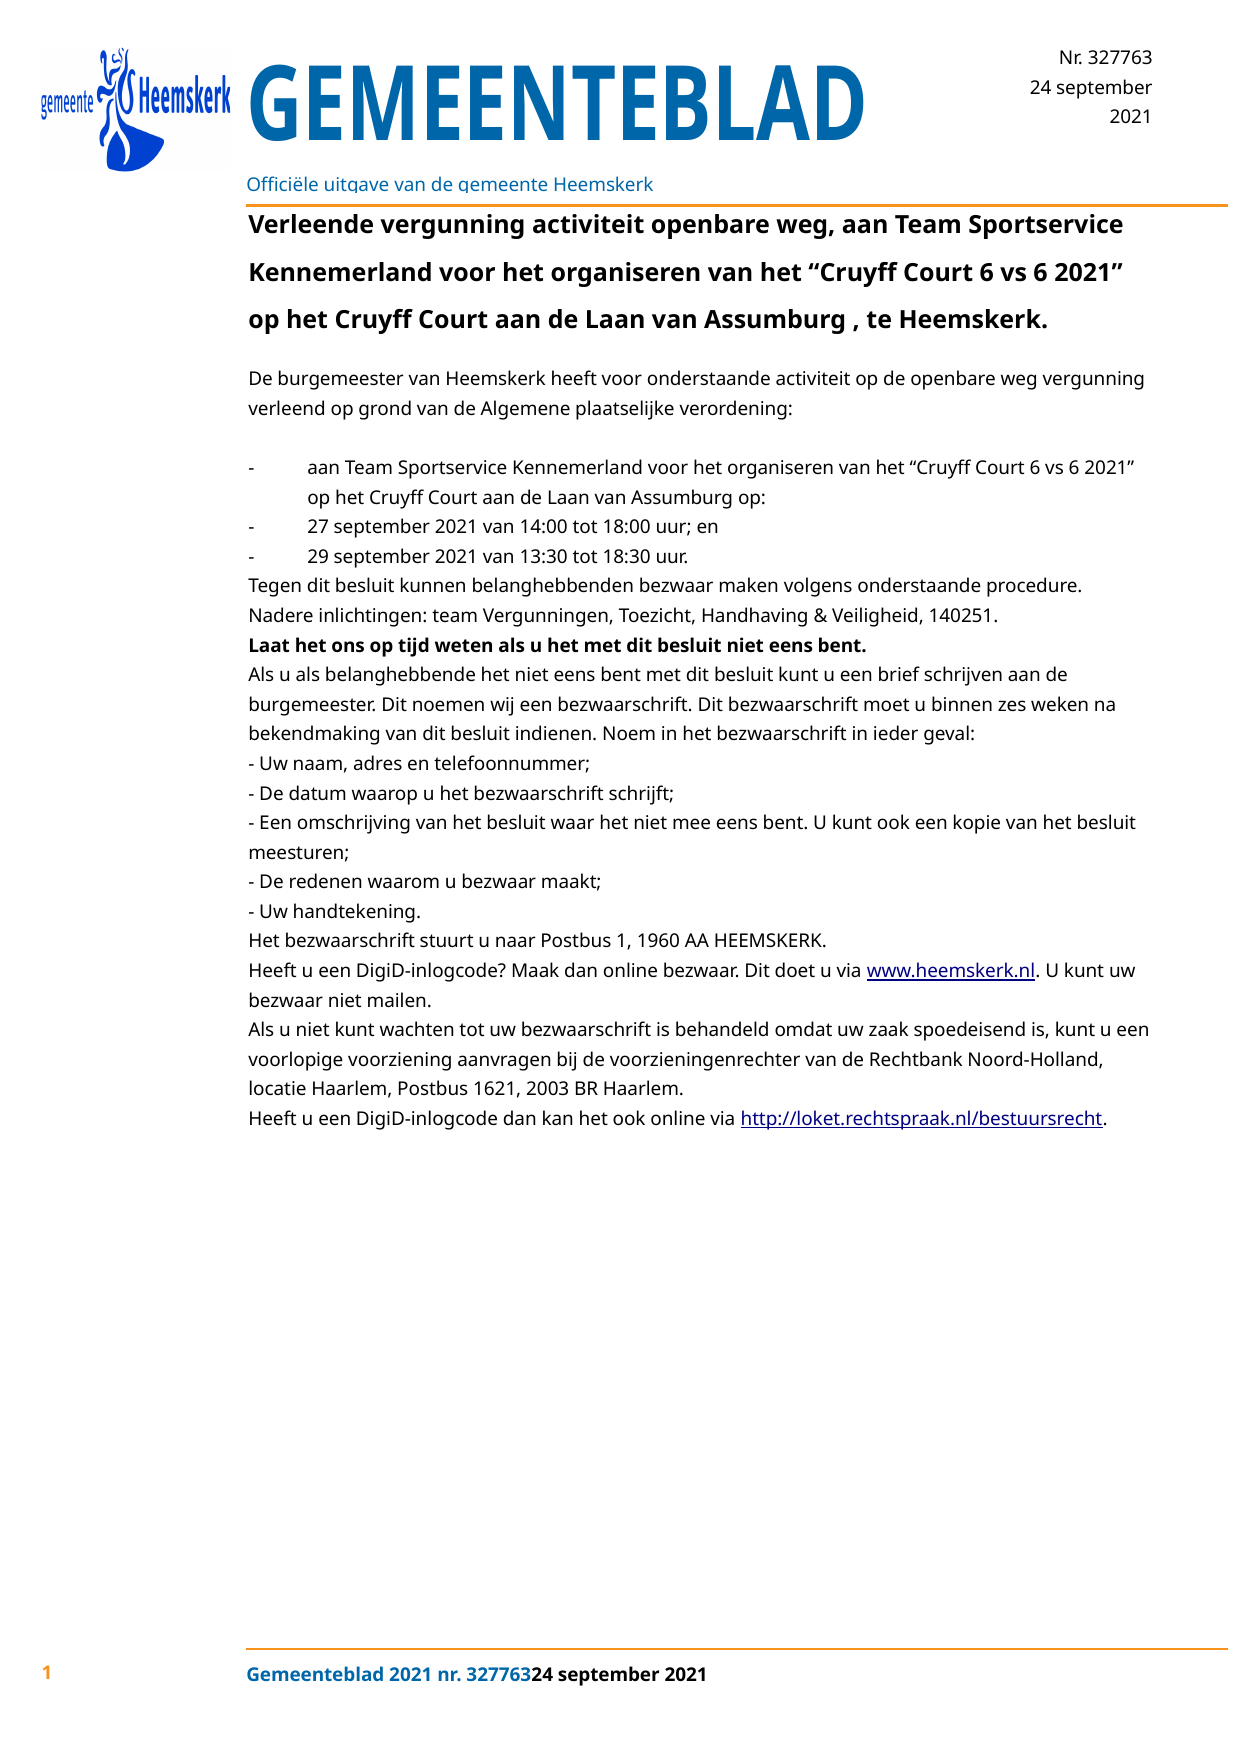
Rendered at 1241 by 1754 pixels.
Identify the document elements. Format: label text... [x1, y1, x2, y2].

list aan Team Sportservice Kennemerland voor het organiseren van het “Cruyff Court 6 vs 6 2021” op het Cruyff Court aan de Laan van Assumburg op: [248, 454, 1152, 509]
list 27 september 2021 van 14:00 tot 18:00 uur; en [248, 513, 1152, 539]
text De burgemeester van Heemskerk heeft voor onderstaande activiteit op de openbare weg vergunning verleend op grond van de Algemene plaatselijke verordening: [248, 366, 1152, 421]
text - Een omschrijving van het besluit waar het niet mee eens bent. U kunt ook een kopie van het besluit meesturen; [248, 809, 1152, 864]
list 29 september 2021 van 13:30 tot 18:30 uur. [248, 543, 1152, 569]
text Het bezwaarschrift stuurt u naar Postbus 1, 1960 AA HEEMSKERK. [248, 928, 1152, 953]
text Verleende vergunning activiteit openbare weg, aan Team Sportservice Kennemerland voor het organiseren van het “Cruyff Court 6 vs 6 2021” op het Cruyff Court aan de Laan van Assumburg , te Heemskerk. [248, 207, 1152, 336]
text Heeft u een DigiD-inlogcode dan kan het ook online via http://loket.rechtspraak.nl/bestuursrecht. [248, 1105, 1152, 1131]
text Heeft u een DigiD-inlogcode? Maak dan online bezwaar. Dit doet u via www.heemskerk.nl. U kunt uw bezwaar niet mailen. [248, 957, 1152, 1012]
text - Uw handtekening. [248, 898, 1152, 924]
text - De redenen waarom u bezwaar maakt; [248, 868, 1152, 894]
text Als u als belanghebbende het niet eens bent met dit besluit kunt u een brief schrijven aan de burgemeester. Dit noemen wij een bezwaarschrift. Dit bezwaarschrift moet u binnen zes weken na bekendmaking van dit besluit indienen. Noem in het bezwaarschrift in ieder geval: [248, 661, 1152, 746]
text - De datum waarop u het bezwaarschrift schrijft; [248, 780, 1152, 805]
text - Uw naam, adres en telefoonnummer; [248, 750, 1152, 776]
text Laat het ons op tijd weten als u het met dit besluit niet eens bent. [248, 632, 1152, 657]
text Als u niet kunt wachten tot uw bezwaarschrift is behandeld omdat uw zaak spoedeisend is, kunt u een voorlopige voorziening aanvragen bij de voorzieningenrechter van de Rechtbank Noord-Holland, locatie Haarlem, Postbus 1621, 2003 BR Haarlem. [248, 1016, 1152, 1101]
picture [41, 47, 231, 172]
text Tegen dit besluit kunnen belanghebbenden bezwaar maken volgens onderstaande procedure. Nadere inlichtingen: team Vergunningen, Toezicht, Handhaving & Veiligheid, 140251. [248, 573, 1152, 628]
